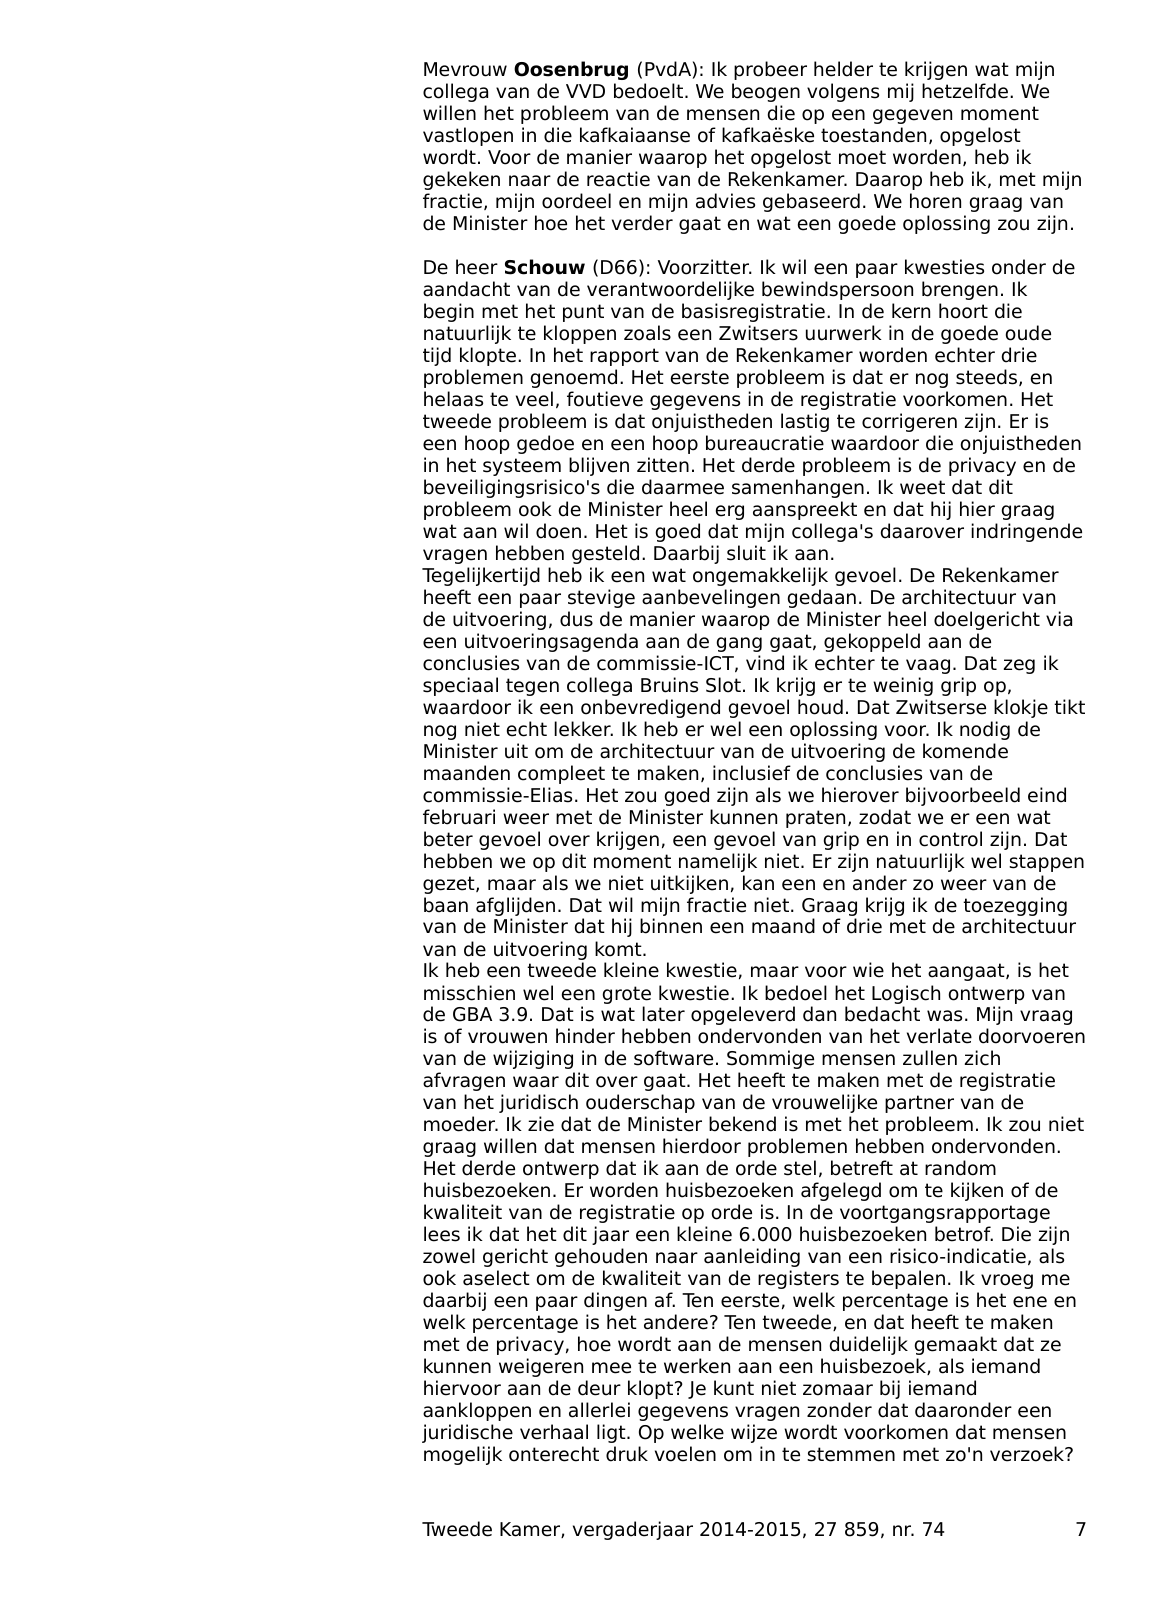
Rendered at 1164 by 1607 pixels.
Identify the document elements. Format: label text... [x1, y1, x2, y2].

text Tegelijkertijd heb ik een wat ongemakkelijk gevoel. De Rekenkamer heeft een paar stevige aanbevelingen gedaan. De architectuur van de uitvoering, dus de manier waarop de Minister heel doelgericht via een uitvoeringsagenda aan de gang gaat, gekoppeld aan de conclusies van de commissie-ICT, vind ik echter te vaag. Dat zeg ik speciaal tegen collega Bruins Slot. Ik krijg er te weinig grip op, waardoor ik een onbevredigend gevoel houd. Dat Zwitserse klokje tikt nog niet echt lekker. Ik heb er wel een oplossing voor. Ik nodig de Minister uit om de architectuur van de uitvoering de komende maanden compleet te maken, inclusief de conclusies van de commissie-Elias. Het zou goed zijn als we hierover bijvoorbeeld eind februari weer met de Minister kunnen praten, zodat we er een wat beter gevoel over krijgen, een gevoel van grip en in control zijn. Dat hebben we op dit moment namelijk niet. Er zijn natuurlijk wel stappen gezet, maar als we niet uitkijken, kan een en ander zo weer van de baan afglijden. Dat wil mijn fractie niet. Graag krijg ik de toezegging van de Minister dat hij binnen een maand of drie met de architectuur van de uitvoering komt. [422, 565, 1087, 960]
text Het derde ontwerp dat ik aan de orde stel, betreft at random huisbezoeken. Er worden huisbezoeken afgelegd om te kijken of de kwaliteit van de registratie op orde is. In de voortgangsrapportage lees ik dat het dit jaar een kleine 6.000 huisbezoeken betrof. Die zijn zowel gericht gehouden naar aanleiding van een risico-indicatie, als ook aselect om de kwaliteit van de registers te bepalen. Ik vroeg me daarbij een paar dingen af. Ten eerste, welk percentage is het ene en welk percentage is het andere? Ten tweede, en dat heeft te maken met de privacy, hoe wordt aan de mensen duidelijk gemaakt dat ze kunnen weigeren mee te werken aan een huisbezoek, als iemand hiervoor aan de deur klopt? Je kunt niet zomaar bij iemand aankloppen en allerlei gegevens vragen zonder dat daaronder een juridische verhaal ligt. Op welke wijze wordt voorkomen dat mensen mogelijk onterecht druk voelen om in te stemmen met zo'n verzoek? [422, 1158, 1087, 1466]
text Ik heb een tweede kleine kwestie, maar voor wie het aangaat, is het misschien wel een grote kwestie. Ik bedoel het Logisch ontwerp van de GBA 3.9. Dat is wat later opgeleverd dan bedacht was. Mijn vraag is of vrouwen hinder hebben ondervonden van het verlate doorvoeren van de wijziging in de software. Sommige mensen zullen zich afvragen waar dit over gaat. Het heeft te maken met de registratie van het juridisch ouderschap van de vrouwelijke partner van de moeder. Ik zie dat de Minister bekend is met het probleem. Ik zou niet graag willen dat mensen hierdoor problemen hebben ondervonden. [422, 960, 1087, 1158]
text De heer Schouw (D66): Voorzitter. Ik wil een paar kwesties onder de aandacht van de verantwoordelijke bewindspersoon brengen. Ik begin met het punt van de basisregistratie. In de kern hoort die natuurlijk te kloppen zoals een Zwitsers uurwerk in de goede oude tijd klopte. In het rapport van de Rekenkamer worden echter drie problemen genoemd. Het eerste probleem is dat er nog steeds, en helaas te veel, foutieve gegevens in de registratie voorkomen. Het tweede probleem is dat onjuistheden lastig te corrigeren zijn. Er is een hoop gedoe en een hoop bureaucratie waardoor die onjuistheden in het systeem blijven zitten. Het derde probleem is de privacy en de beveiligingsrisico's die daarmee samenhangen. Ik weet dat dit probleem ook de Minister heel erg aanspreekt en dat hij hier graag wat aan wil doen. Het is goed dat mijn collega's daarover indringende vragen hebben gesteld. Daarbij sluit ik aan. [422, 257, 1087, 565]
text Mevrouw Oosenbrug (PvdA): Ik probeer helder te krijgen wat mijn collega van de VVD bedoelt. We beogen volgens mij hetzelfde. We willen het probleem van de mensen die op een gegeven moment vastlopen in die kafkaiaanse of kafkaëske toestanden, opgelost wordt. Voor de manier waarop het opgelost moet worden, heb ik gekeken naar de reactie van de Rekenkamer. Daarop heb ik, met mijn fractie, mijn oordeel en mijn advies gebaseerd. We horen graag van de Minister hoe het verder gaat en wat een goede oplossing zou zijn. [422, 59, 1087, 235]
